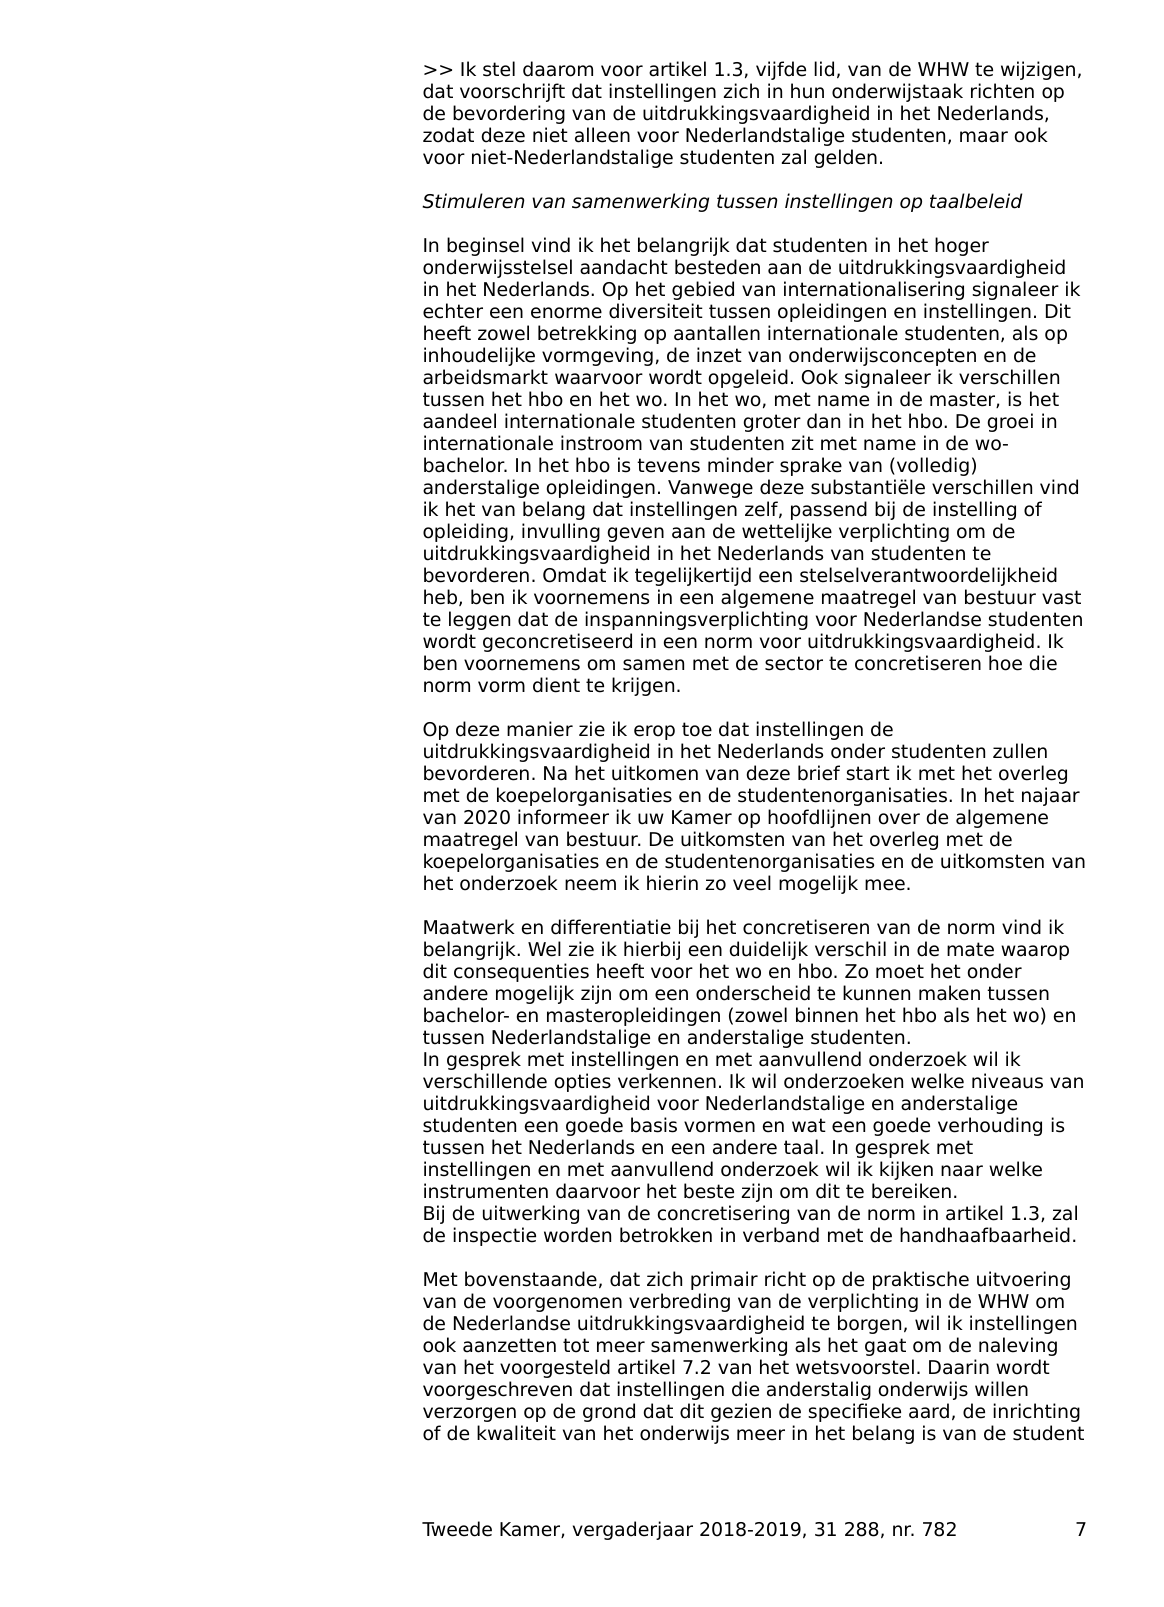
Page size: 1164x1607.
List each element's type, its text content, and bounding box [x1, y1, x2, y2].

text In gesprek met instellingen en met aanvullend onderzoek wil ik verschillende opties verkennen. Ik wil onderzoeken welke niveaus van uitdrukkingsvaardigheid voor Nederlandstalige en anderstalige studenten een goede basis vormen en wat een goede verhouding is tussen het Nederlands en een andere taal. In gesprek met instellingen en met aanvullend onderzoek wil ik kijken naar welke instrumenten daarvoor het beste zijn om dit te bereiken. [422, 1049, 1087, 1203]
text Met bovenstaande, dat zich primair richt op de praktische uitvoering van de voorgenomen verbreding van de verplichting in de WHW om de Nederlandse uitdrukkingsvaardigheid te borgen, wil ik instellingen ook aanzetten tot meer samenwerking als het gaat om de naleving van het voorgesteld artikel 7.2 van het wetsvoorstel. Daarin wordt voorgeschreven dat instellingen die anderstalig onderwijs willen verzorgen op de grond dat dit gezien de specifieke aard, de inrichting of de kwaliteit van het onderwijs meer in het belang is van de student [422, 1269, 1087, 1445]
text Op deze manier zie ik erop toe dat instellingen de uitdrukkingsvaardigheid in het Nederlands onder studenten zullen bevorderen. Na het uitkomen van deze brief start ik met het overleg met de koepelorganisaties en de studentenorganisaties. In het najaar van 2020 informeer ik uw Kamer op hoofdlijnen over de algemene maatregel van bestuur. De uitkomsten van het overleg met de koepelorganisaties en de studentenorganisaties en de uitkomsten van het onderzoek neem ik hierin zo veel mogelijk mee. [422, 719, 1087, 895]
subtitle Stimuleren van samenwerking tussen instellingen op taalbeleid [422, 191, 1087, 213]
text In beginsel vind ik het belangrijk dat studenten in het hoger onderwijsstelsel aandacht besteden aan de uitdrukkingsvaardigheid in het Nederlands. Op het gebied van internationalisering signaleer ik echter een enorme diversiteit tussen opleidingen en instellingen. Dit heeft zowel betrekking op aantallen internationale studenten, als op inhoudelijke vormgeving, de inzet van onderwijsconcepten en de arbeidsmarkt waarvoor wordt opgeleid. Ook signaleer ik verschillen tussen het hbo en het wo. In het wo, met name in de master, is het aandeel internationale studenten groter dan in het hbo. De groei in internationale instroom van studenten zit met name in de wo-bachelor. In het hbo is tevens minder sprake van (volledig) anderstalige opleidingen. Vanwege deze substantiële verschillen vind ik het van belang dat instellingen zelf, passend bij de instelling of opleiding, invulling geven aan de wettelijke verplichting om de uitdrukkingsvaardigheid in het Nederlands van studenten te bevorderen. Omdat ik tegelijkertijd een stelselverantwoordelijkheid heb, ben ik voornemens in een algemene maatregel van bestuur vast te leggen dat de inspanningsverplichting voor Nederlandse studenten wordt geconcretiseerd in een norm voor uitdrukkingsvaardigheid. Ik ben voornemens om samen met de sector te concretiseren hoe die norm vorm dient te krijgen. [422, 235, 1087, 697]
text >> Ik stel daarom voor artikel 1.3, vijfde lid, van de WHW te wijzigen, dat voorschrijft dat instellingen zich in hun onderwijstaak richten op de bevordering van de uitdrukkingsvaardigheid in het Nederlands, zodat deze niet alleen voor Nederlandstalige studenten, maar ook voor niet-Nederlandstalige studenten zal gelden. [422, 59, 1087, 169]
text Maatwerk en differentiatie bij het concretiseren van de norm vind ik belangrijk. Wel zie ik hierbij een duidelijk verschil in de mate waarop dit consequenties heeft voor het wo en hbo. Zo moet het onder andere mogelijk zijn om een onderscheid te kunnen maken tussen bachelor- en masteropleidingen (zowel binnen het hbo als het wo) en tussen Nederlandstalige en anderstalige studenten. [422, 917, 1087, 1049]
text Bij de uitwerking van de concretisering van de norm in artikel 1.3, zal de inspectie worden betrokken in verband met de handhaafbaarheid. [422, 1203, 1087, 1247]
